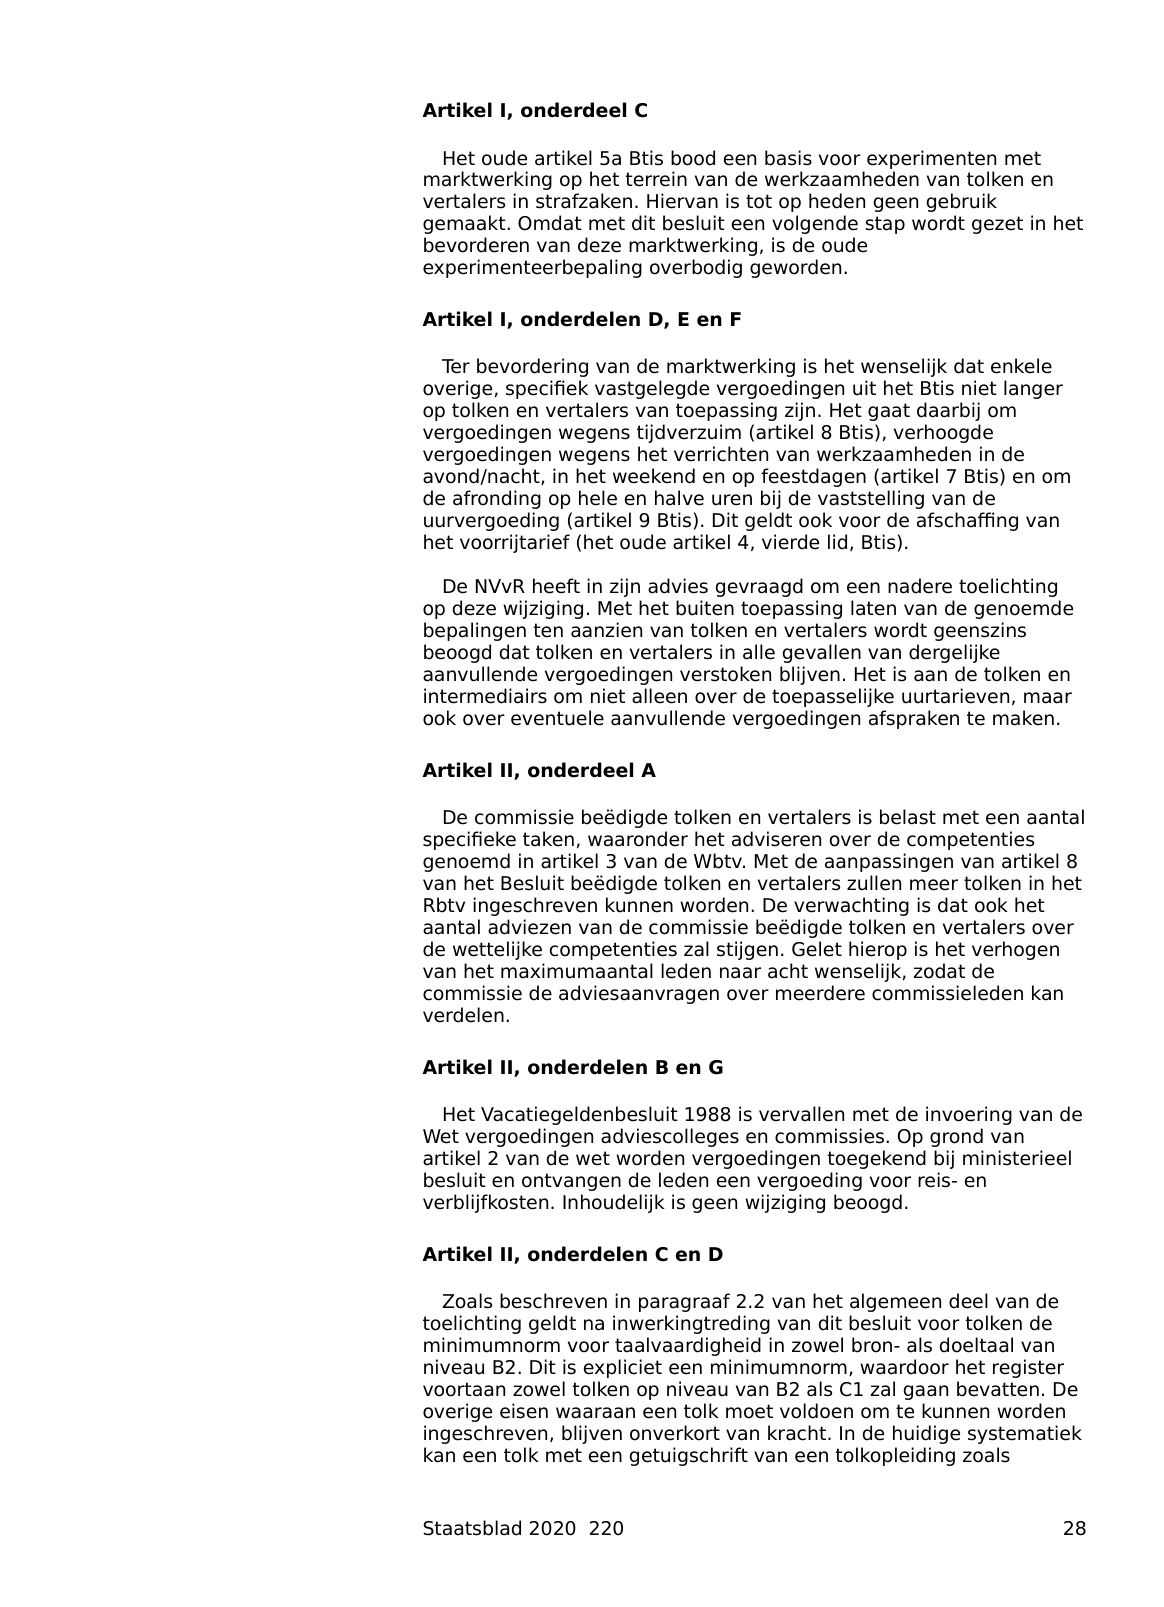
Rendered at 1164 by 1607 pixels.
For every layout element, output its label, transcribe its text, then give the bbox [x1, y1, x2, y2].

subtitle Artikel I, onderdelen D, E en F [422, 309, 1087, 331]
text Zoals beschreven in paragraaf 2.2 van het algemeen deel van de toelichting geldt na inwerkingtreding van dit besluit voor tolken de minimumnorm voor taalvaardigheid in zowel bron- als doeltaal van niveau B2. Dit is expliciet een minimumnorm, waardoor het register voortaan zowel tolken op niveau van B2 als C1 zal gaan bevatten. De overige eisen waaraan een tolk moet voldoen om te kunnen worden ingeschreven, blijven onverkort van kracht. In de huidige systematiek kan een tolk met een getuigschrift van een tolkopleiding zoals [422, 1291, 1087, 1467]
subtitle Artikel II, onderdelen C en D [422, 1244, 1087, 1266]
subtitle Artikel II, onderdeel A [422, 760, 1087, 782]
text Het Vacatiegeldenbesluit 1988 is vervallen met de invoering van de Wet vergoedingen adviescolleges en commissies. Op grond van artikel 2 van de wet worden vergoedingen toegekend bij ministerieel besluit en ontvangen de leden een vergoeding voor reis- en verblijfkosten. Inhoudelijk is geen wijziging beoogd. [422, 1104, 1087, 1214]
text De commissie beëdigde tolken en vertalers is belast met een aantal specifieke taken, waaronder het adviseren over de competenties genoemd in artikel 3 van de Wbtv. Met de aanpassingen van artikel 8 van het Besluit beëdigde tolken en vertalers zullen meer tolken in het Rbtv ingeschreven kunnen worden. De verwachting is dat ook het aantal adviezen van de commissie beëdigde tolken en vertalers over de wettelijke competenties zal stijgen. Gelet hierop is het verhogen van het maximumaantal leden naar acht wenselijk, zodat de commissie de adviesaanvragen over meerdere commissieleden kan verdelen. [422, 807, 1087, 1027]
subtitle Artikel I, onderdeel C [422, 100, 1087, 122]
text Het oude artikel 5a Btis bood een basis voor experimenten met marktwerking op het terrein van de werkzaamheden van tolken en vertalers in strafzaken. Hiervan is tot op heden geen gebruik gemaakt. Omdat met dit besluit een volgende stap wordt gezet in het bevorderen van deze marktwerking, is de oude experimenteerbepaling overbodig geworden. [422, 147, 1087, 279]
subtitle Artikel II, onderdelen B en G [422, 1057, 1087, 1079]
text Ter bevordering van de marktwerking is het wenselijk dat enkele overige, specifiek vastgelegde vergoedingen uit het Btis niet langer op tolken en vertalers van toepassing zijn. Het gaat daarbij om vergoedingen wegens tijdverzuim (artikel 8 Btis), verhoogde vergoedingen wegens het verrichten van werkzaamheden in de avond/nacht, in het weekend en op feestdagen (artikel 7 Btis) en om de afronding op hele en halve uren bij de vaststelling van de uurvergoeding (artikel 9 Btis). Dit geldt ook voor de afschaffing van het voorrijtarief (het oude artikel 4, vierde lid, Btis). [422, 356, 1087, 554]
text De NVvR heeft in zijn advies gevraagd om een nadere toelichting op deze wijziging. Met het buiten toepassing laten van de genoemde bepalingen ten aanzien van tolken en vertalers wordt geenszins beoogd dat tolken en vertalers in alle gevallen van dergelijke aanvullende vergoedingen verstoken blijven. Het is aan de tolken en intermediairs om niet alleen over de toepasselijke uurtarieven, maar ook over eventuele aanvullende vergoedingen afspraken te maken. [422, 576, 1087, 730]
